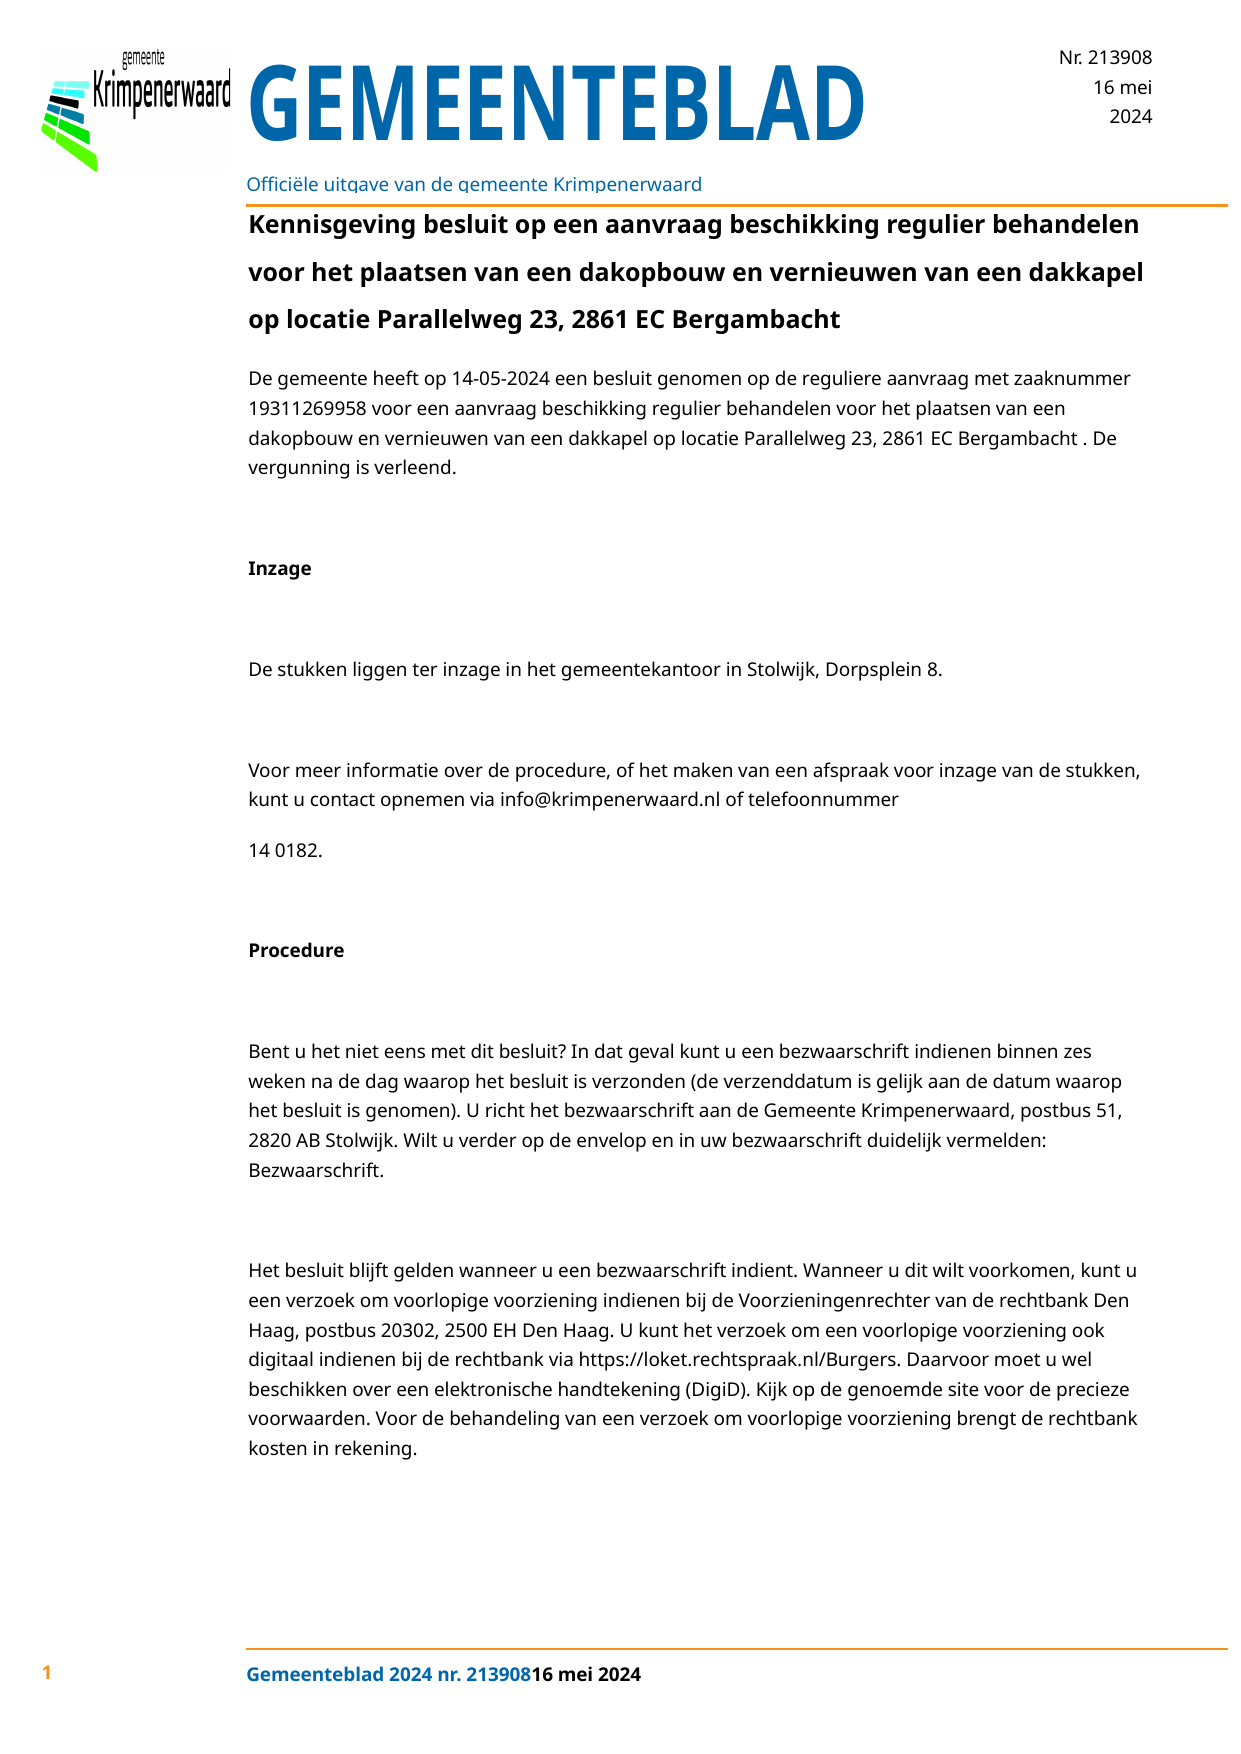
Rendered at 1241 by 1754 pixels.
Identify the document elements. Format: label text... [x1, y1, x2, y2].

text Het besluit blijft gelden wanneer u een bezwaarschrift indient. Wanneer u dit wilt voorkomen, kunt u een verzoek om voorlopige voorziening indienen bij de Voorzieningenrechter van de rechtbank Den Haag, postbus 20302, 2500 EH Den Haag. U kunt het verzoek om een voorlopige voorziening ook digitaal indienen bij de rechtbank via https://loket.rechtspraak.nl/Burgers. Daarvoor moet u wel beschikken over een elektronische handtekening (DigiD). Kijk op de genoemde site voor de precieze voorwaarden. Voor de behandeling van een verzoek om voorlopige voorziening brengt de rechtbank kosten in rekening. [248, 1258, 1152, 1461]
text Procedure [248, 938, 1152, 963]
text 14 0182. [248, 837, 1152, 862]
text Bent u het niet eens met dit besluit? In dat geval kunt u een bezwaarschrift indienen binnen zes weken na de dag waarop het besluit is verzonden (de verzenddatum is gelijk aan de datum waarop het besluit is genomen). U richt het bezwaarschrift aan de Gemeente Krimpenerwaard, postbus 51, 2820 AB Stolwijk. Wilt u verder op de envelop en in uw bezwaarschrift duidelijk vermelden: Bezwaarschrift. [248, 1038, 1152, 1182]
text Voor meer informatie over de procedure, of het maken van een afspraak voor inzage van de stukken, kunt u contact opnemen via info@krimpenerwaard.nl of telefoonnummer [248, 757, 1152, 812]
picture [41, 47, 231, 172]
text De gemeente heeft op 14-05-2024 een besluit genomen op de reguliere aanvraag met zaaknummer 19311269958 voor een aanvraag beschikking regulier behandelen voor het plaatsen van een dakopbouw en vernieuwen van een dakkapel op locatie Parallelweg 23, 2861 EC Bergambacht . De vergunning is verleend. [248, 366, 1152, 480]
text Kennisgeving besluit op een aanvraag beschikking regulier behandelen voor het plaatsen van een dakopbouw en vernieuwen van een dakkapel op locatie Parallelweg 23, 2861 EC Bergambacht [248, 207, 1152, 336]
text De stukken liggen ter inzage in het gemeentekantoor in Stolwijk, Dorpsplein 8. [248, 656, 1152, 682]
text Inzage [248, 555, 1152, 581]
